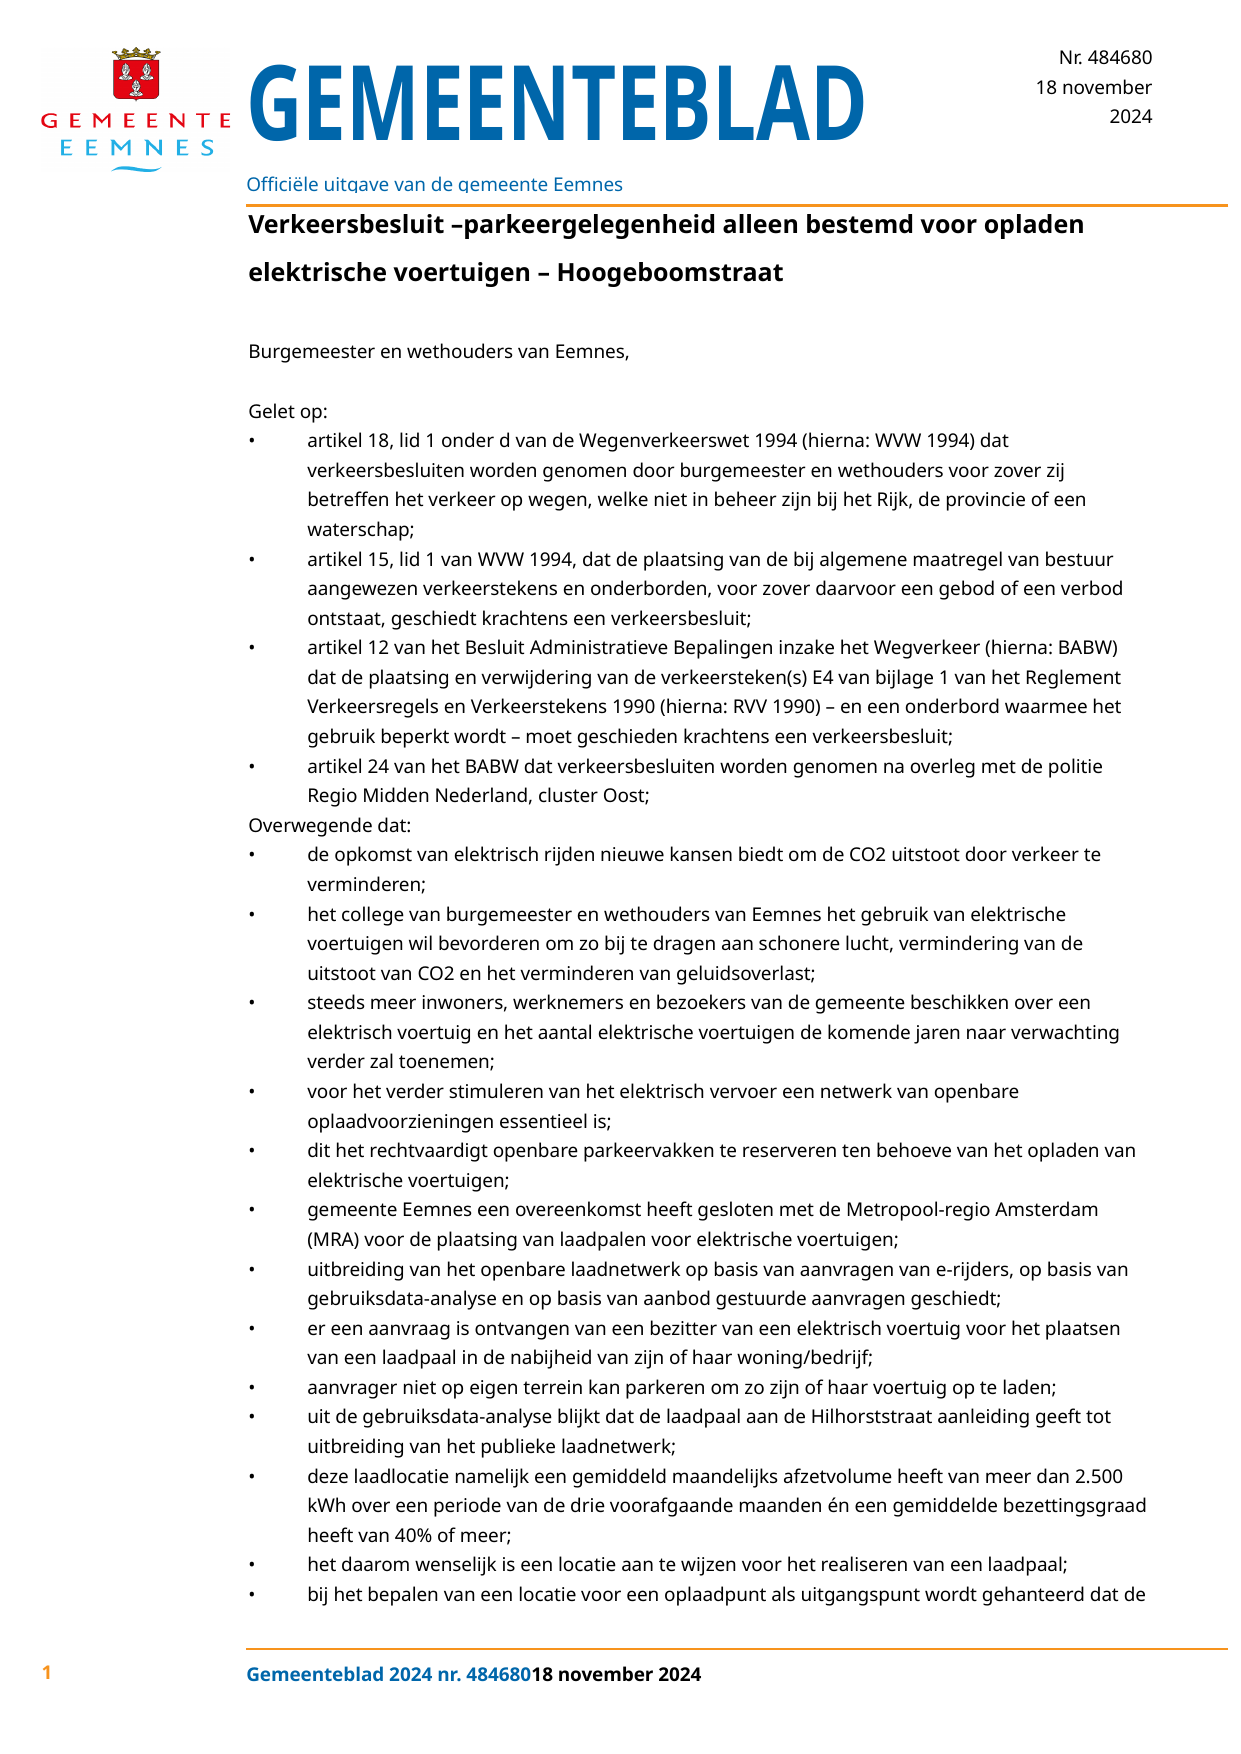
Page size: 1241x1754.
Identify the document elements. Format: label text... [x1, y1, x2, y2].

list steeds meer inwoners, werknemers en bezoekers van de gemeente beschikken over een elektrisch voertuig en het aantal elektrische voertuigen de komende jaren naar verwachting verder zal toenemen; [248, 989, 1152, 1074]
list aanvrager niet op eigen terrein kan parkeren om zo zijn of haar voertuig op te laden; [248, 1374, 1152, 1400]
list voor het verder stimuleren van het elektrisch vervoer een netwerk van openbare oplaadvoorzieningen essentieel is; [248, 1078, 1152, 1133]
list artikel 24 van het BABW dat verkeersbesluiten worden genomen na overleg met de politie Regio Midden Nederland, cluster Oost; [248, 753, 1152, 808]
list er een aanvraag is ontvangen van een bezitter van een elektrisch voertuig voor het plaatsen van een laadpaal in de nabijheid van zijn of haar woning/bedrijf; [248, 1315, 1152, 1370]
list uit de gebruiksdata-analyse blijkt dat de laadpaal aan de Hilhorststraat aanleiding geeft tot uitbreiding van het publieke laadnetwerk; [248, 1404, 1152, 1459]
list de opkomst van elektrisch rijden nieuwe kansen biedt om de CO2 uitstoot door verkeer te verminderen; [248, 842, 1152, 897]
text Overwegende dat: [248, 812, 1152, 838]
list dit het rechtvaardigt openbare parkeervakken te reserveren ten behoeve van het opladen van elektrische voertuigen; [248, 1137, 1152, 1193]
picture [41, 47, 231, 172]
list deze laadlocatie namelijk een gemiddeld maandelijks afzetvolume heeft van meer dan 2.500 kWh over een periode van de drie voorafgaande maanden én een gemiddelde bezettingsgraad heeft van 40% of meer; [248, 1463, 1152, 1548]
list artikel 15, lid 1 van WVW 1994, dat de plaatsing van de bij algemene maatregel van bestuur aangewezen verkeerstekens en onderborden, voor zover daarvoor een gebod of een verbod ontstaat, geschiedt krachtens een verkeersbesluit; [248, 546, 1152, 631]
list het college van burgemeester en wethouders van Eemnes het gebruik van elektrische voertuigen wil bevorderen om zo bij te dragen aan schonere lucht, vermindering van de uitstoot van CO2 en het verminderen van geluidsoverlast; [248, 901, 1152, 986]
list artikel 12 van het Besluit Administratieve Bepalingen inzake het Wegverkeer (hierna: BABW) dat de plaatsing en verwijdering van de verkeersteken(s) E4 van bijlage 1 van het Reglement Verkeersregels en Verkeerstekens 1990 (hierna: RVV 1990) – en een onderbord waarmee het gebruik beperkt wordt – moet geschieden krachtens een verkeersbesluit; [248, 634, 1152, 749]
text Verkeersbesluit –parkeergelegenheid alleen bestemd voor opladen elektrische voertuigen – Hoogeboomstraat [248, 207, 1152, 288]
list bij het bepalen van een locatie voor een oplaadpunt als uitgangspunt wordt gehanteerd dat de [248, 1581, 1152, 1607]
text Burgemeester en wethouders van Eemnes, [248, 339, 1152, 364]
list uitbreiding van het openbare laadnetwerk op basis van aanvragen van e-rijders, op basis van gebruiksdata-analyse en op basis van aanbod gestuurde aanvragen geschiedt; [248, 1256, 1152, 1311]
list gemeente Eemnes een overeenkomst heeft gesloten met de Metropool-regio Amsterdam (MRA) voor de plaatsing van laadpalen voor elektrische voertuigen; [248, 1197, 1152, 1252]
list het daarom wenselijk is een locatie aan te wijzen voor het realiseren van een laadpaal; [248, 1552, 1152, 1577]
list artikel 18, lid 1 onder d van de Wegenverkeerswet 1994 (hierna: WVW 1994) dat verkeersbesluiten worden genomen door burgemeester en wethouders voor zover zij betreffen het verkeer op wegen, welke niet in beheer zijn bij het Rijk, de provincie of een waterschap; [248, 427, 1152, 542]
text Gelet op: [248, 398, 1152, 423]
